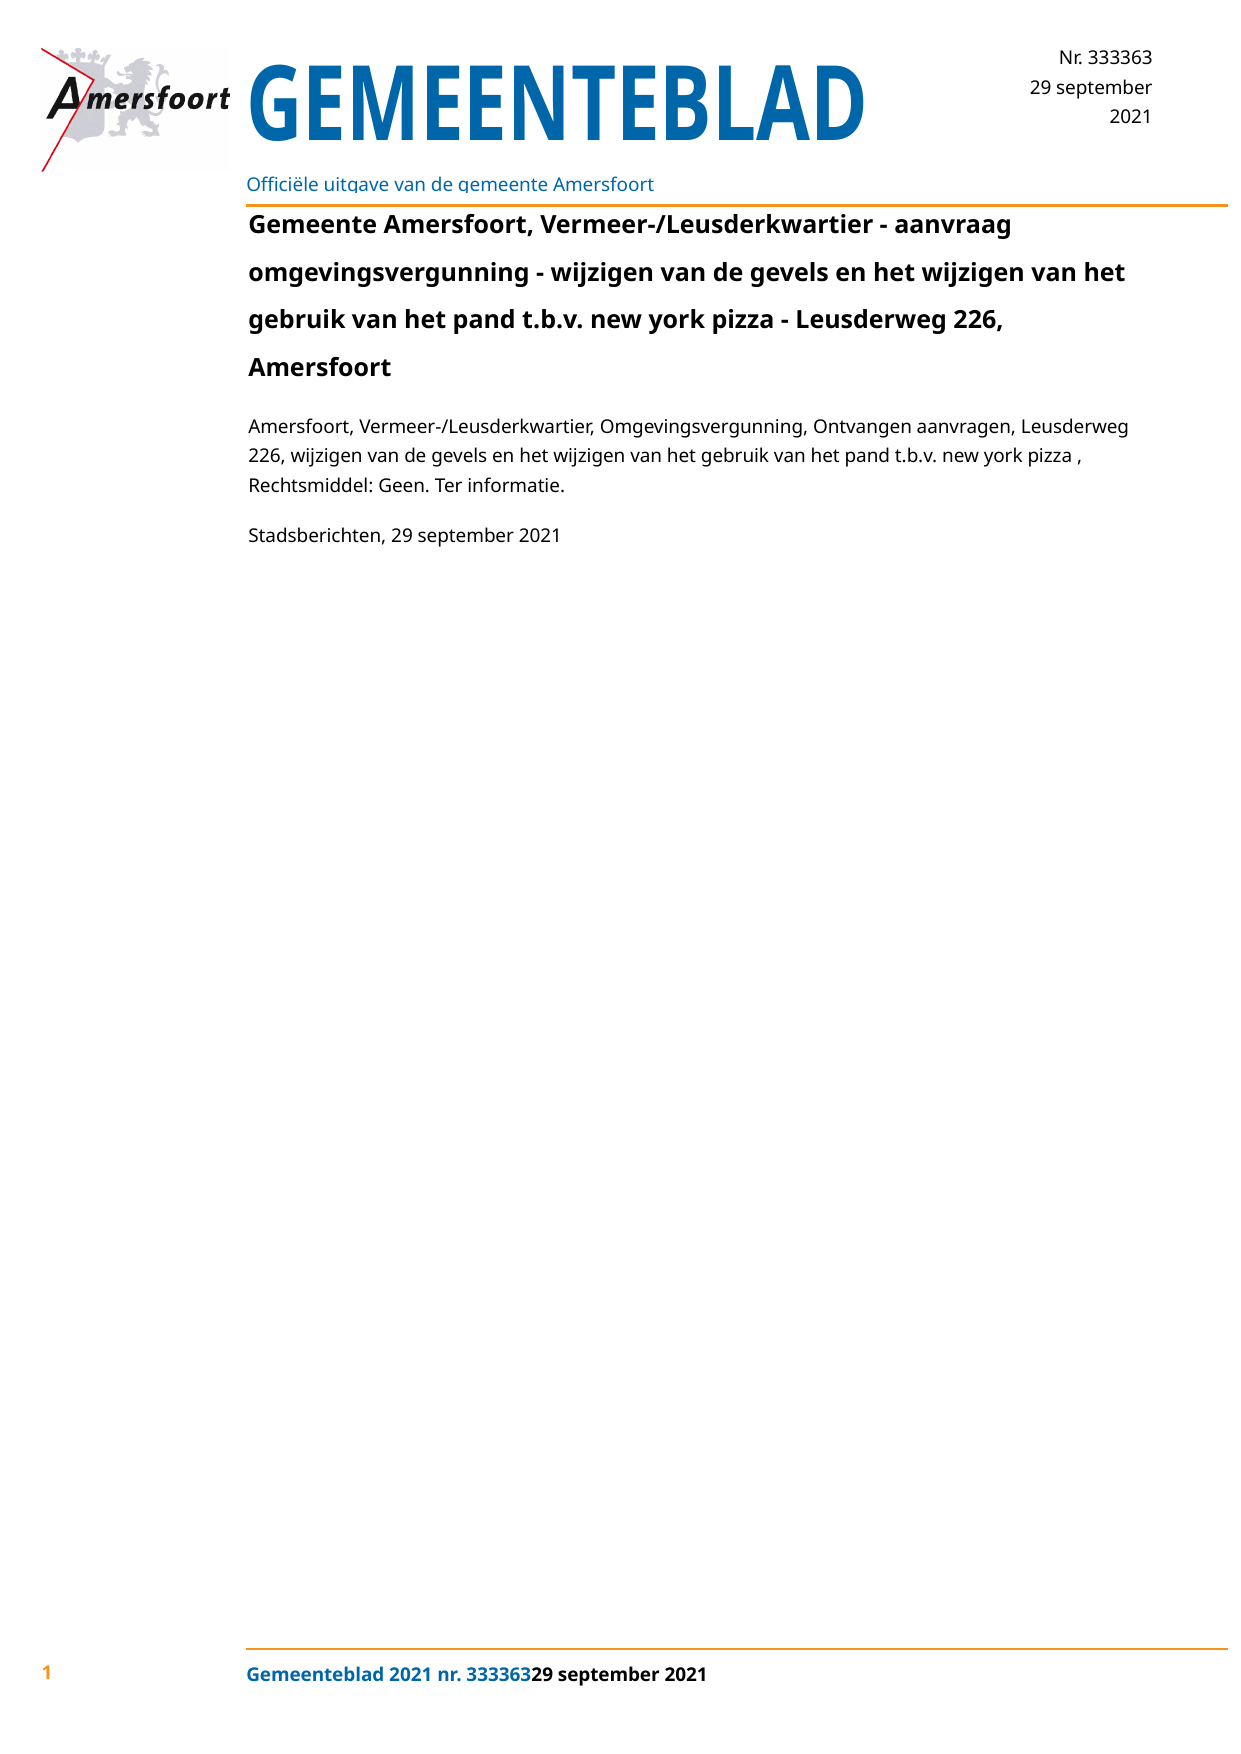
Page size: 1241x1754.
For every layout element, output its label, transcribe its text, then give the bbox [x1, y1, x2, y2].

picture [41, 47, 231, 172]
text Gemeente Amersfoort, Vermeer-/Leusderkwartier - aanvraag omgevingsvergunning - wijzigen van de gevels en het wijzigen van het gebruik van het pand t.b.v. new york pizza - Leusderweg 226, Amersfoort [248, 207, 1152, 384]
text Amersfoort, Vermeer-/Leusderkwartier, Omgevingsvergunning, Ontvangen aanvragen, Leusderweg 226, wijzigen van de gevels en het wijzigen van het gebruik van het pand t.b.v. new york pizza , Rechtsmiddel: Geen. Ter informatie. [248, 413, 1152, 498]
text Stadsberichten, 29 september 2021 [248, 523, 1152, 548]
